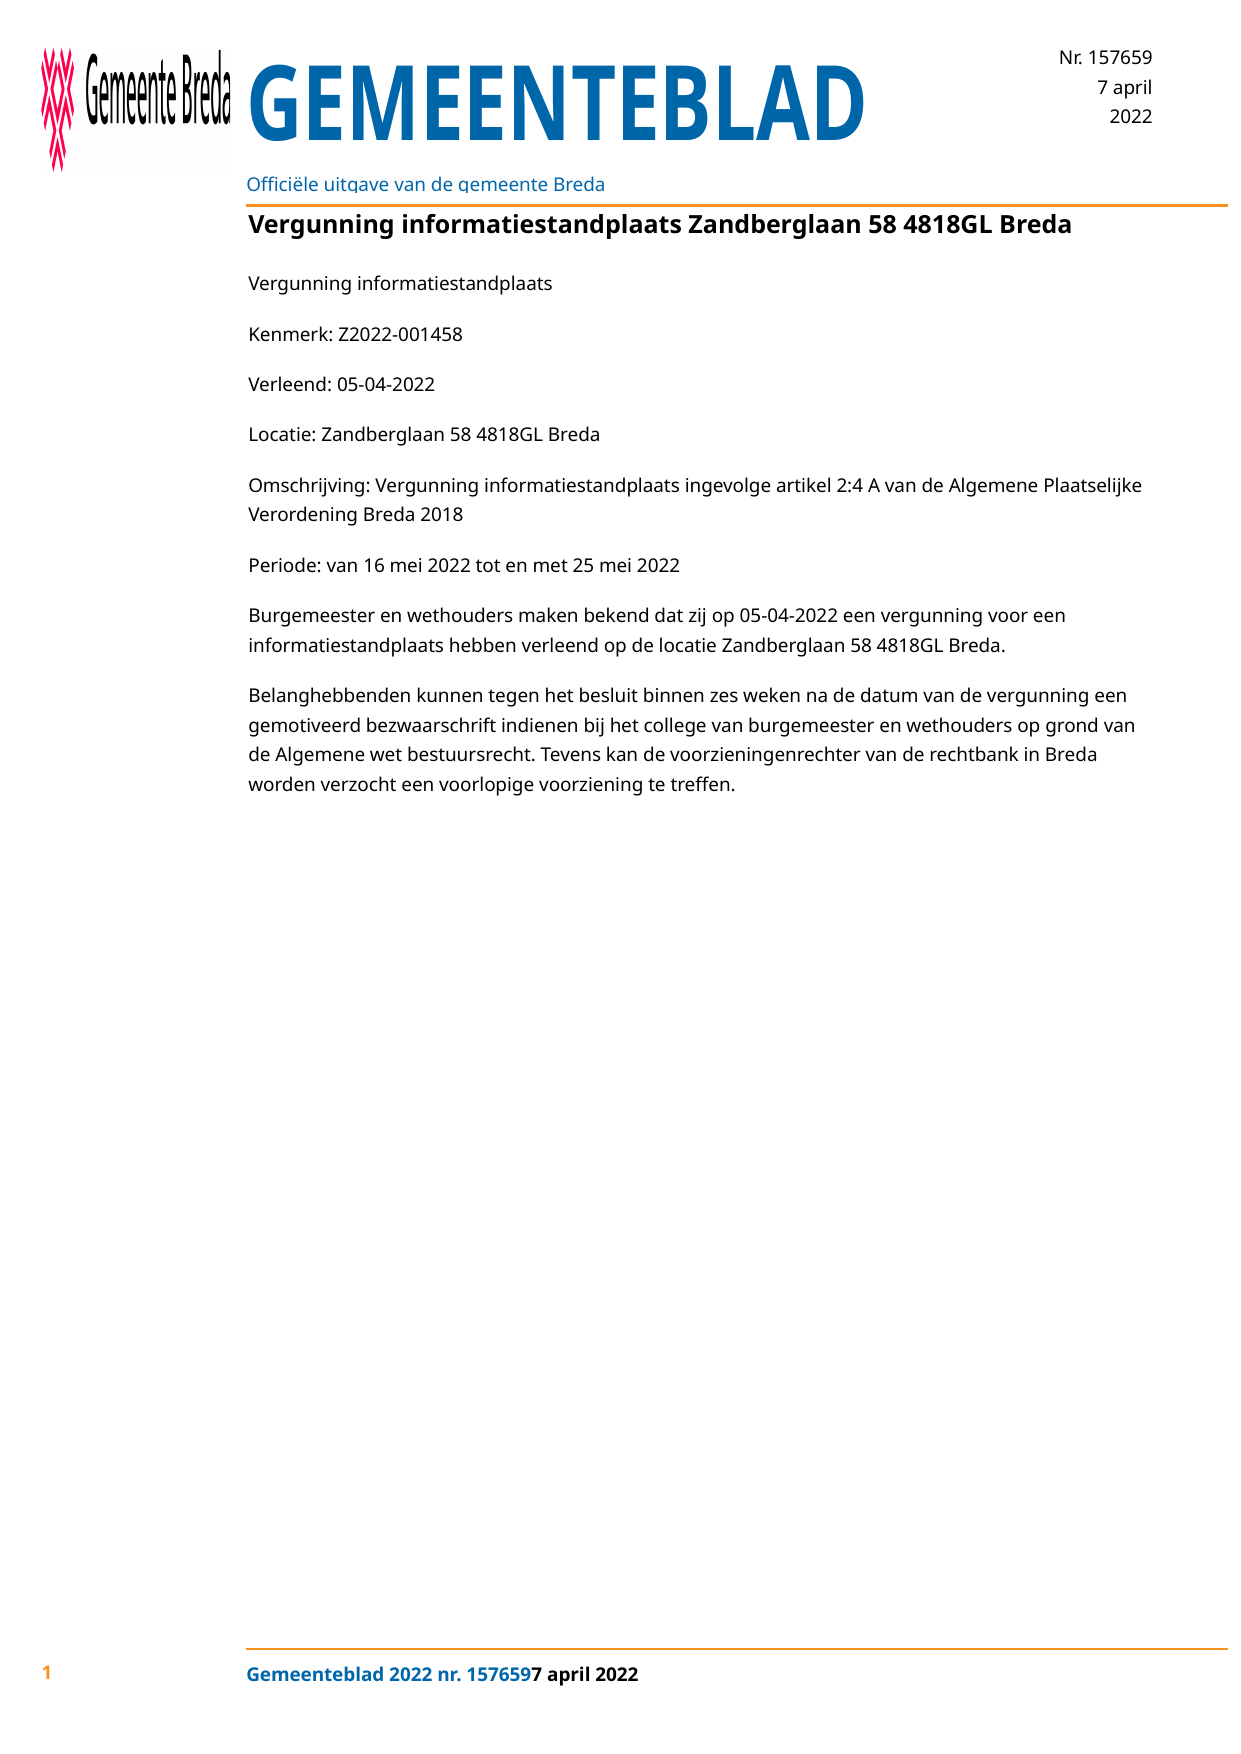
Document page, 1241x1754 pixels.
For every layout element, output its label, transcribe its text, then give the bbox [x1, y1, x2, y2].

text Vergunning informatiestandplaats [248, 270, 1152, 296]
text Kenmerk: Z2022-001458 [248, 321, 1152, 346]
text Vergunning informatiestandplaats Zandberglaan 58 4818GL Breda [248, 207, 1152, 241]
picture [41, 47, 231, 172]
text Belanghebbenden kunnen tegen het besluit binnen zes weken na de datum van de vergunning een gemotiveerd bezwaarschrift indienen bij het college van burgemeester en wethouders op grond van de Algemene wet bestuursrecht. Tevens kan de voorzieningenrechter van de rechtbank in Breda worden verzocht een voorlopige voorziening te treffen. [248, 682, 1152, 797]
text Locatie: Zandberglaan 58 4818GL Breda [248, 422, 1152, 447]
text Periode: van 16 mei 2022 tot en met 25 mei 2022 [248, 552, 1152, 578]
text Verleend: 05-04-2022 [248, 371, 1152, 397]
text Burgemeester en wethouders maken bekend dat zij op 05-04-2022 een vergunning voor een informatiestandplaats hebben verleend op de locatie Zandberglaan 58 4818GL Breda. [248, 602, 1152, 658]
text Omschrijving: Vergunning informatiestandplaats ingevolge artikel 2:4 A van de Algemene Plaatselijke Verordening Breda 2018 [248, 472, 1152, 527]
